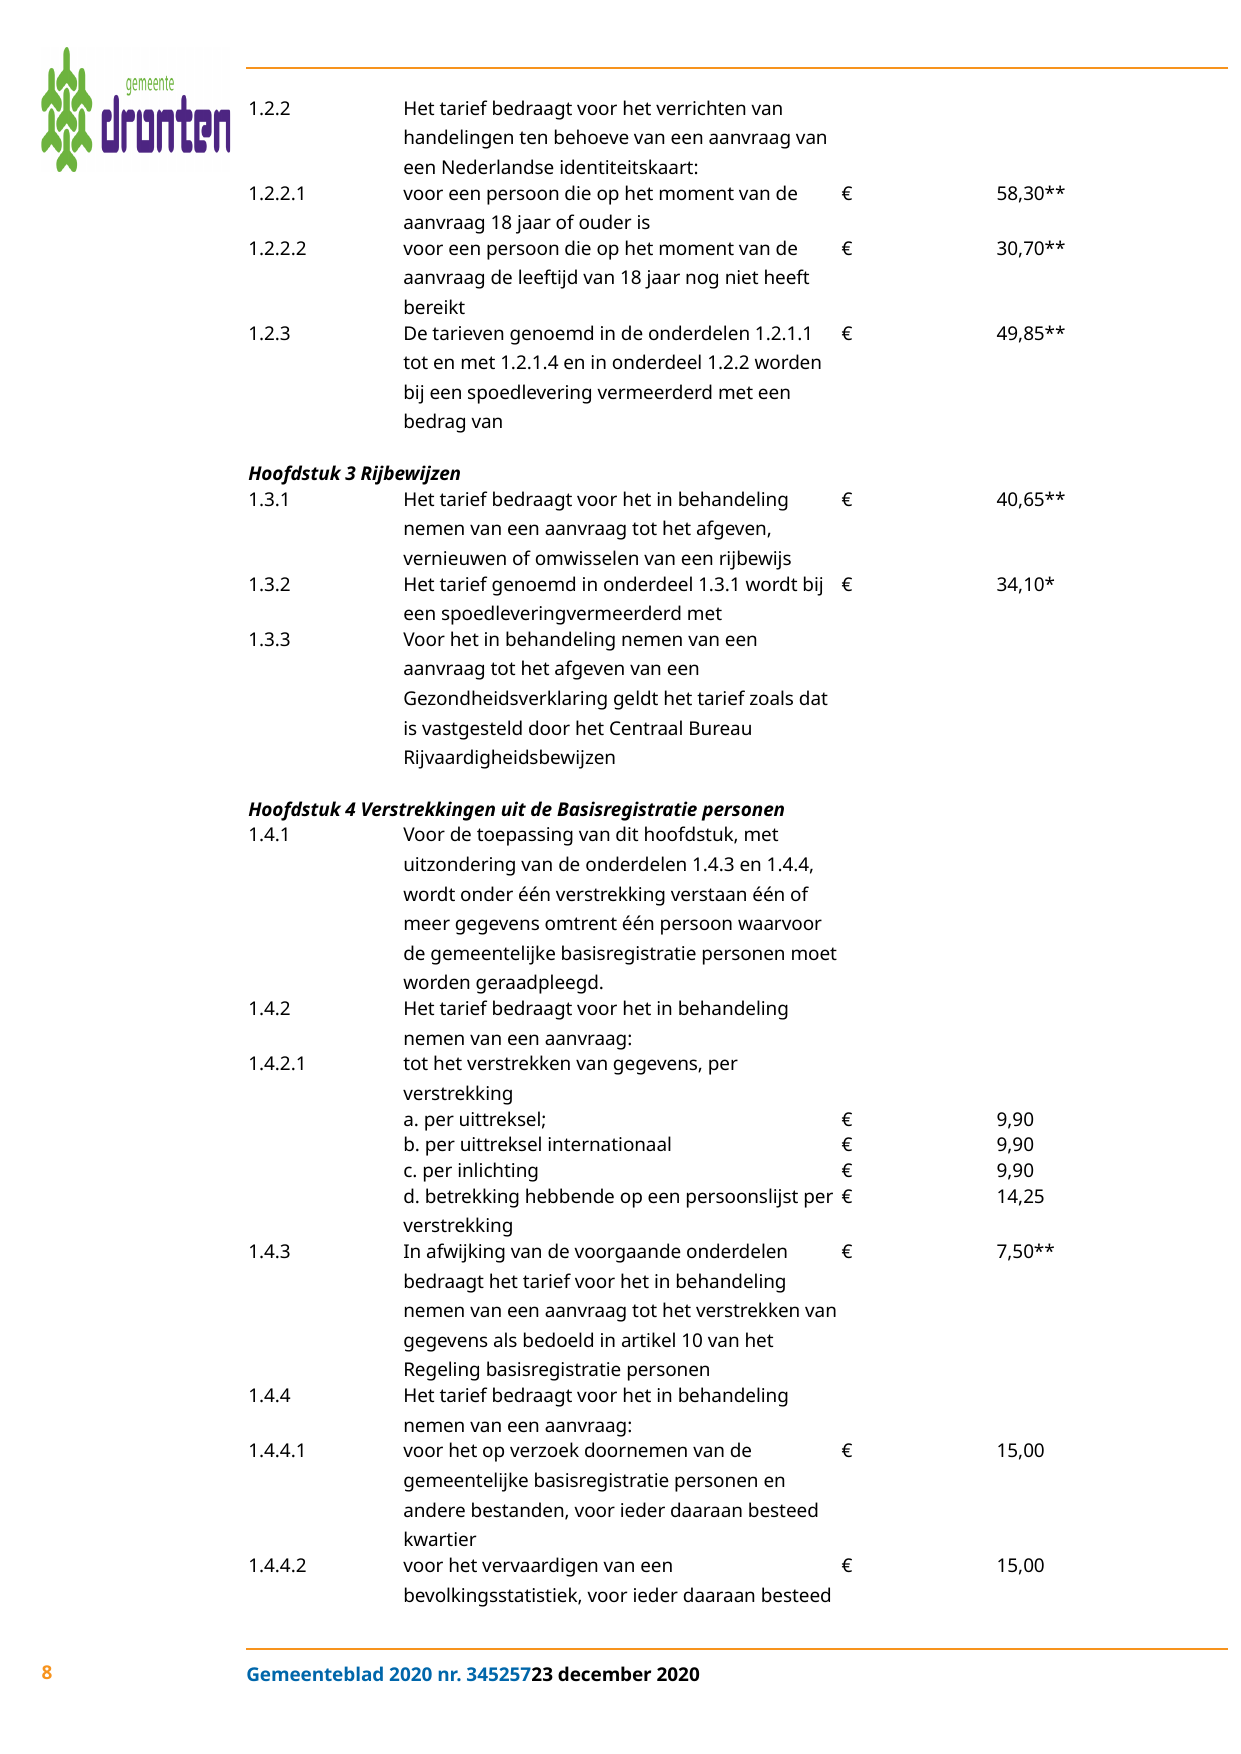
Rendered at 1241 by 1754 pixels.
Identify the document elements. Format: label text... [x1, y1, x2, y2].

table_cell 1.4.4.1 [248, 1438, 403, 1552]
table_cell a. per uittreksel; [403, 1106, 841, 1132]
table_cell 14,25 [996, 1183, 1152, 1238]
table_cell Voor het in behandeling nemen van een aanvraag tot het afgeven van een Gezondheidsverklaring geldt het tarief zoals dat is vastgesteld door het Centraal Bureau Rijvaardigheidsbewijzen [403, 626, 841, 770]
table_cell [841, 822, 996, 995]
table_cell 34,10* [996, 571, 1152, 626]
table_cell 7,50** [996, 1238, 1152, 1382]
table_cell [841, 995, 996, 1051]
table_cell 1.4.3 [248, 1238, 403, 1382]
table_cell 1.4.4 [248, 1383, 403, 1438]
table_cell € [841, 320, 996, 434]
table_cell Het tarief bedraagt voor het verrichten van handelingen ten behoeve van een aanvraag van een Nederlandse identiteitskaart: [403, 95, 841, 180]
table_cell [996, 1383, 1152, 1438]
table_cell voor het vervaardigen van een bevolkingsstatistiek, voor ieder daaraan besteed [403, 1552, 841, 1607]
table_cell 1.4.4.2 [248, 1552, 403, 1607]
table_cell [841, 1051, 996, 1106]
table_cell 1.4.1 [248, 822, 403, 995]
table_cell 49,85** [996, 320, 1152, 434]
table_cell 1.2.3 [248, 320, 403, 434]
table_cell € [841, 1183, 996, 1238]
table_cell tot het verstrekken van gegevens, per verstrekking [403, 1051, 841, 1106]
table_cell voor het op verzoek doornemen van de gemeentelijke basisregistratie personen en andere bestanden, voor ieder daaraan besteed kwartier [403, 1438, 841, 1552]
table_cell 1.2.2.1 [248, 180, 403, 235]
table_cell 9,90 [996, 1157, 1152, 1183]
table_cell In afwijking van de voorgaande onderdelen bedraagt het tarief voor het in behandeling nemen van een aanvraag tot het verstrekken van gegevens als bedoeld in artikel 10 van het Regeling basisregistratie personen [403, 1238, 841, 1382]
table_cell € [841, 1238, 996, 1382]
table_cell d. betrekking hebbende op een persoonslijst per verstrekking [403, 1183, 841, 1238]
table_cell [248, 1157, 403, 1183]
table_cell € [841, 1106, 996, 1132]
table_cell voor een persoon die op het moment van de aanvraag de leeftijd van 18 jaar nog niet heeft bereikt [403, 235, 841, 320]
table_cell c. per inlichting [403, 1157, 841, 1183]
table_cell 9,90 [996, 1132, 1152, 1157]
table_cell 40,65** [996, 486, 1152, 571]
table_cell € [841, 571, 996, 626]
table_cell Het tarief genoemd in onderdeel 1.3.1 wordt bij een spoedleveringvermeerderd met [403, 571, 841, 626]
table_cell 9,90 [996, 1106, 1152, 1132]
table_cell [248, 1106, 403, 1132]
table_cell 1.3.2 [248, 571, 403, 626]
table_cell € [841, 1157, 996, 1183]
table_cell € [841, 1132, 996, 1157]
table_cell [248, 1183, 403, 1238]
table_cell [841, 95, 996, 180]
table_cell [248, 434, 1152, 460]
table_cell 1.2.2 [248, 95, 403, 180]
table_cell 1.2.2.2 [248, 235, 403, 320]
table_cell De tarieven genoemd in de onderdelen 1.2.1.1 tot en met 1.2.1.4 en in onderdeel 1.2.2 worden bij een spoedlevering vermeerderd met een bedrag van [403, 320, 841, 434]
table_cell 1.4.2.1 [248, 1051, 403, 1106]
table_cell € [841, 486, 996, 571]
table_cell [996, 995, 1152, 1051]
table_cell 30,70** [996, 235, 1152, 320]
table_cell Voor de toepassing van dit hoofdstuk, met uitzondering van de onderdelen 1.4.3 en 1.4.4, wordt onder één verstrekking verstaan één of meer gegevens omtrent één persoon waarvoor de gemeentelijke basisregistratie personen moet worden geraadpleegd. [403, 822, 841, 995]
table_cell [841, 626, 996, 770]
table_cell 1.3.3 [248, 626, 403, 770]
table_cell [248, 770, 1152, 796]
table_cell 15,00 [996, 1552, 1152, 1607]
table_cell Het tarief bedraagt voor het in behandeling nemen van een aanvraag: [403, 1383, 841, 1438]
table_cell Het tarief bedraagt voor het in behandeling nemen van een aanvraag tot het afgeven, vernieuwen of omwisselen van een rijbewijs [403, 486, 841, 571]
table_cell [996, 1051, 1152, 1106]
table_cell Hoofdstuk 4 Verstrekkingen uit de Basisregistratie personen [248, 796, 1152, 822]
picture [41, 47, 231, 172]
table_cell € [841, 1552, 996, 1607]
table_cell € [841, 1438, 996, 1552]
table_cell [996, 95, 1152, 180]
table_cell 1.3.1 [248, 486, 403, 571]
table_cell [841, 1383, 996, 1438]
table_cell € [841, 235, 996, 320]
table_cell Het tarief bedraagt voor het in behandeling nemen van een aanvraag: [403, 995, 841, 1051]
table_cell 1.4.2 [248, 995, 403, 1051]
table_cell € [841, 180, 996, 235]
table_cell b. per uittreksel internationaal [403, 1132, 841, 1157]
table_cell voor een persoon die op het moment van de aanvraag 18 jaar of ouder is [403, 180, 841, 235]
table_cell [996, 822, 1152, 995]
table_cell [248, 1132, 403, 1157]
table_cell 58,30** [996, 180, 1152, 235]
table_cell Hoofdstuk 3 Rijbewijzen [248, 460, 1152, 486]
table_cell [996, 626, 1152, 770]
table_cell 15,00 [996, 1438, 1152, 1552]
